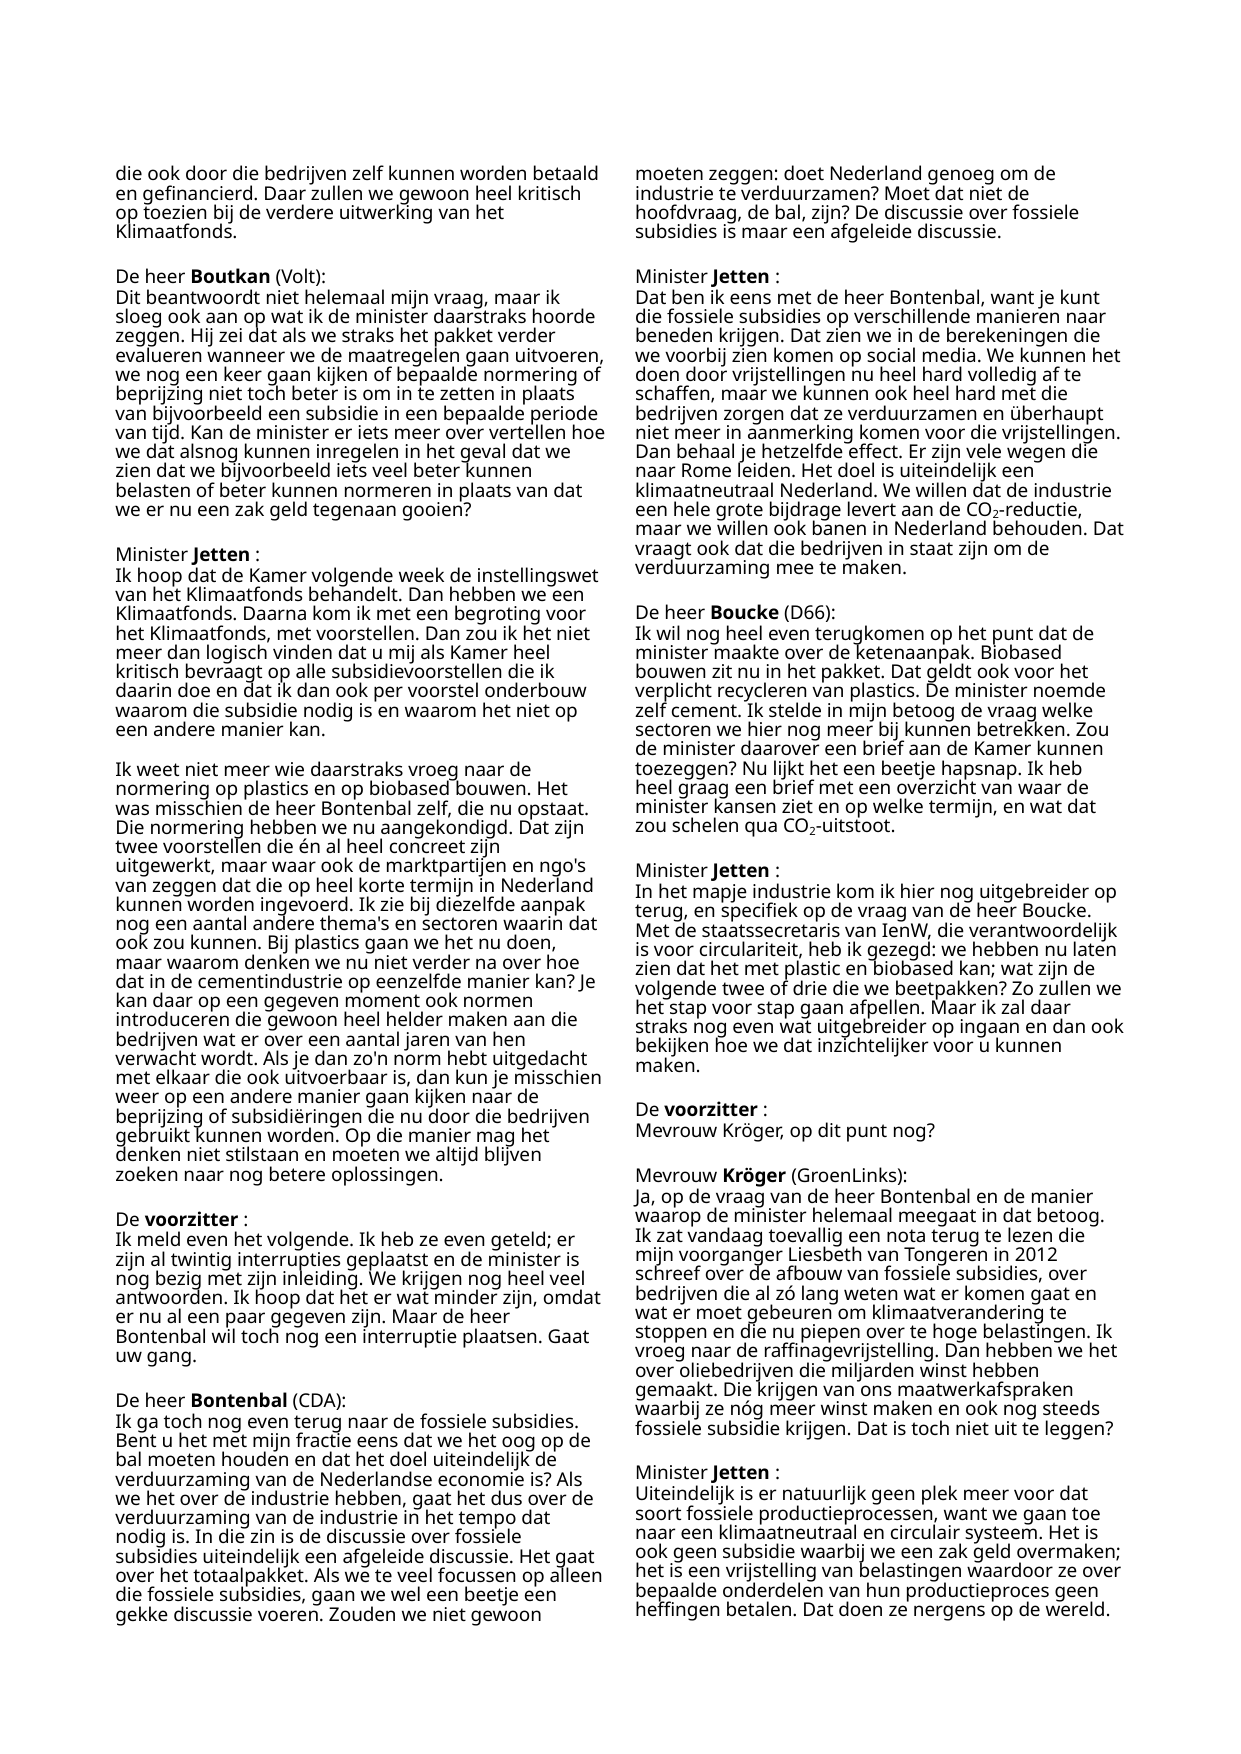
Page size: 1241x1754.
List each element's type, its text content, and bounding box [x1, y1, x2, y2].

text Dat ben ik eens met de heer Bontenbal, want je kunt die fossiele subsidies op verschillende manieren naar beneden krijgen. Dat zien we in de berekeningen die we voorbij zien komen op social media. We kunnen het doen door vrijstellingen nu heel hard volledig af te schaffen, maar we kunnen ook heel hard met die bedrijven zorgen dat ze verduurzamen en überhaupt niet meer in aanmerking komen voor die vrijstellingen. Dan behaal je hetzelfde effect. Er zijn vele wegen die naar Rome leiden. Het doel is uiteindelijk een klimaatneutraal Nederland. We willen dat de industrie een hele grote bijdrage levert aan de CO2-reductie, maar we willen ook banen in Nederland behouden. Dat vraagt ook dat die bedrijven in staat zijn om de verduurzaming mee te maken. [635, 289, 1125, 578]
text De voorzitter : [115, 1206, 605, 1231]
text Ik weet niet meer wie daarstraks vroeg naar de normering op plastics en op biobased bouwen. Het was misschien de heer Bontenbal zelf, die nu opstaat. Die normering hebben we nu aangekondigd. Dat zijn twee voorstellen die én al heel concreet zijn uitgewerkt, maar waar ook de marktpartijen en ngo's van zeggen dat die op heel korte termijn in Nederland kunnen worden ingevoerd. Ik zie bij diezelfde aanpak nog een aantal andere thema's en sectoren waarin dat ook zou kunnen. Bij plastics gaan we het nu doen, maar waarom denken we nu niet verder na over hoe dat in de cementindustrie op eenzelfde manier kan? Je kan daar op een gegeven moment ook normen introduceren die gewoon heel helder maken aan die bedrijven wat er over een aantal jaren van hen verwacht wordt. Als je dan zo'n norm hebt uitgedacht met elkaar die ook uitvoerbaar is, dan kun je misschien weer op een andere manier gaan kijken naar de beprijzing of subsidiëringen die nu door die bedrijven gebruikt kunnen worden. Op die manier mag het denken niet stilstaan en moeten we altijd blijven zoeken naar nog betere oplossingen. [115, 761, 605, 1185]
text Ja, op de vraag van de heer Bontenbal en de manier waarop de minister helemaal meegaat in dat betoog. Ik zat vandaag toevallig een nota terug te lezen die mijn voorganger Liesbeth van Tongeren in 2012 schreef over de afbouw van fossiele subsidies, over bedrijven die al zó lang weten wat er komen gaat en wat er moet gebeuren om klimaatverandering te stoppen en die nu piepen over te hoge belastingen. Ik vroeg naar de raffinagevrijstelling. Dan hebben we het over oliebedrijven die miljarden winst hebben gemaakt. Die krijgen van ons maatwerkafspraken waarbij ze nóg meer winst maken en ook nog steeds fossiele subsidie krijgen. Dat is toch niet uit te leggen? [635, 1188, 1125, 1439]
text Mevrouw Kröger (GroenLinks): [635, 1162, 1125, 1188]
text De voorzitter : [635, 1097, 1125, 1122]
text Mevrouw Kröger, op dit punt nog? [635, 1122, 1125, 1142]
text In het mapje industrie kom ik hier nog uitgebreider op terug, en specifiek op de vraag van de heer Boucke. Met de staatssecretaris van IenW, die verantwoordelijk is voor circulariteit, heb ik gezegd: we hebben nu laten zien dat het met plastic en biobased kan; wat zijn de volgende twee of drie die we beetpakken? Zo zullen we het stap voor stap gaan afpellen. Maar ik zal daar straks nog even wat uitgebreider op ingaan en dan ook bekijken hoe we dat inzichtelijker voor u kunnen maken. [635, 883, 1125, 1076]
text De heer Boucke (D66): [635, 599, 1125, 624]
text Uiteindelijk is er natuurlijk geen plek meer voor dat soort fossiele productieprocessen, want we gaan toe naar een klimaatneutraal en circulair systeem. Het is ook geen subsidie waarbij we een zak geld overmaken; het is een vrijstelling van belastingen waardoor ze over bepaalde onderdelen van hun productieproces geen heffingen betalen. Dat doen ze nergens op de wereld. [635, 1485, 1125, 1620]
text Minister Jetten : [635, 263, 1125, 289]
text Minister Jetten : [635, 1459, 1125, 1485]
text Minister Jetten : [635, 857, 1125, 883]
text Dit beantwoordt niet helemaal mijn vraag, maar ik sloeg ook aan op wat ik de minister daarstraks hoorde zeggen. Hij zei dat als we straks het pakket verder evalueren wanneer we de maatregelen gaan uitvoeren, we nog een keer gaan kijken of bepaalde normering of beprijzing niet toch beter is om in te zetten in plaats van bijvoorbeeld een subsidie in een bepaalde periode van tijd. Kan de minister er iets meer over vertellen hoe we dat alsnog kunnen inregelen in het geval dat we zien dat we bijvoorbeeld iets veel beter kunnen belasten of beter kunnen normeren in plaats van dat we er nu een zak geld tegenaan gooien? [115, 289, 605, 520]
text Minister Jetten : [115, 541, 605, 567]
text De heer Bontenbal (CDA): [115, 1387, 605, 1413]
text De heer Boutkan (Volt): [115, 263, 605, 289]
text die ook door die bedrijven zelf kunnen worden betaald en gefinancierd. Daar zullen we gewoon heel kritisch op toezien bij de verdere uitwerking van het Klimaatfonds. [115, 165, 605, 242]
text moeten zeggen: doet Nederland genoeg om de industrie te verduurzamen? Moet dat niet de hoofdvraag, de bal, zijn? De discussie over fossiele subsidies is maar een afgeleide discussie. [635, 165, 1125, 242]
text Ik hoop dat de Kamer volgende week de instellingswet van het Klimaatfonds behandelt. Dan hebben we een Klimaatfonds. Daarna kom ik met een begroting voor het Klimaatfonds, met voorstellen. Dan zou ik het niet meer dan logisch vinden dat u mij als Kamer heel kritisch bevraagt op alle subsidievoorstellen die ik daarin doe en dat ik dan ook per voorstel onderbouw waarom die subsidie nodig is en waarom het niet op een andere manier kan. [115, 567, 605, 740]
text Ik wil nog heel even terugkomen op het punt dat de minister maakte over de ketenaanpak. Biobased bouwen zit nu in het pakket. Dat geldt ook voor het verplicht recycleren van plastics. De minister noemde zelf cement. Ik stelde in mijn betoog de vraag welke sectoren we hier nog meer bij kunnen betrekken. Zou de minister daarover een brief aan de Kamer kunnen toezeggen? Nu lijkt het een beetje hapsnap. Ik heb heel graag een brief met een overzicht van waar de minister kansen ziet en op welke termijn, en wat dat zou schelen qua CO2-uitstoot. [635, 624, 1125, 837]
text Ik meld even het volgende. Ik heb ze even geteld; er zijn al twintig interrupties geplaatst en de minister is nog bezig met zijn inleiding. We krijgen nog heel veel antwoorden. Ik hoop dat het er wat minder zijn, omdat er nu al een paar gegeven zijn. Maar de heer Bontenbal wil toch nog een interruptie plaatsen. Gaat uw gang. [115, 1231, 605, 1366]
text Ik ga toch nog even terug naar de fossiele subsidies. Bent u het met mijn fractie eens dat we het oog op de bal moeten houden en dat het doel uiteindelijk de verduurzaming van de Nederlandse economie is? Als we het over de industrie hebben, gaat het dus over de verduurzaming van de industrie in het tempo dat nodig is. In die zin is de discussie over fossiele subsidies uiteindelijk een afgeleide discussie. Het gaat over het totaalpakket. Als we te veel focussen op alleen die fossiele subsidies, gaan we wel een beetje een gekke discussie voeren. Zouden we niet gewoon [115, 1413, 605, 1625]
